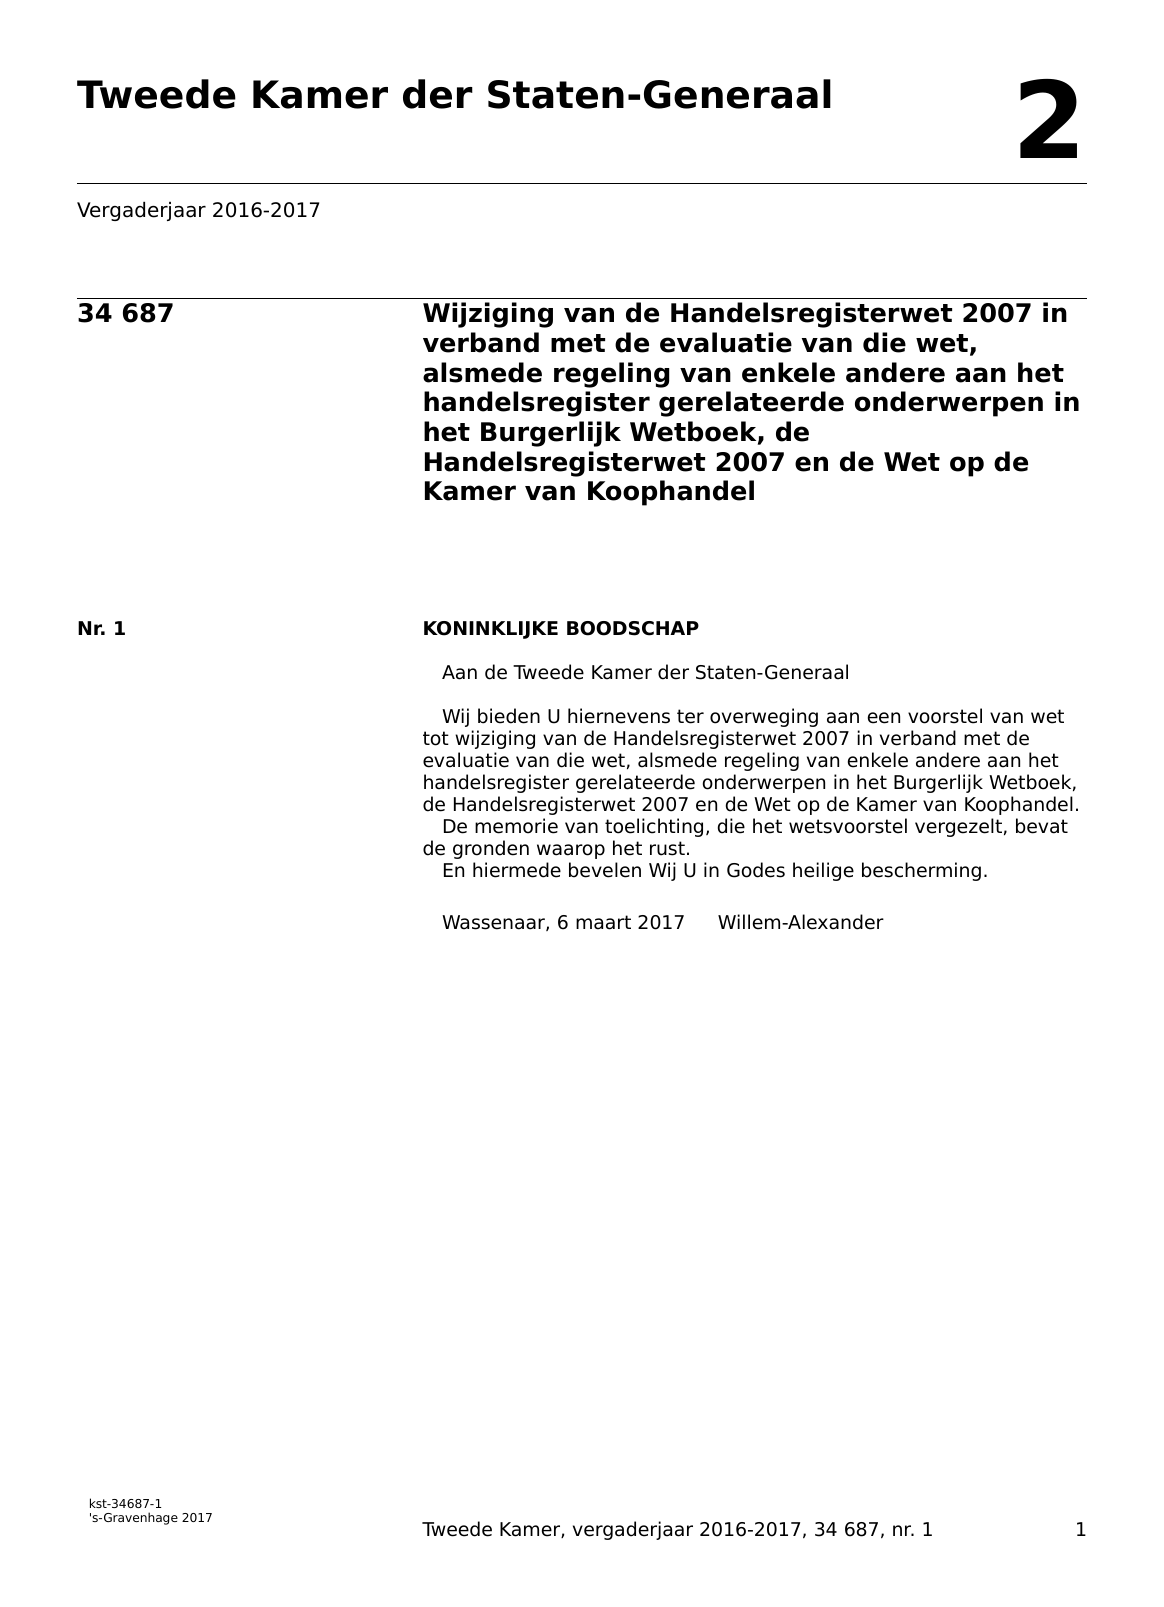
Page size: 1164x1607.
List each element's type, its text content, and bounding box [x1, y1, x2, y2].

text Wij bieden U hiernevens ter overweging aan een voorstel van wet tot wijziging van de Handelsregisterwet 2007 in verband met de evaluatie van die wet, alsmede regeling van enkele andere aan het handelsregister gerelateerde onderwerpen in het Burgerlijk Wetboek, de Handelsregisterwet 2007 en de Wet op de Kamer van Koophandel. [422, 706, 1087, 816]
text Wassenaar, 6 maart 2017 Willem-Alexander [422, 912, 1087, 934]
text De memorie van toelichting, die het wetsvoorstel vergezelt, bevat de gronden waarop het rust. [422, 816, 1087, 860]
text kst-34687-1 [88, 1497, 323, 1511]
table_header Tweede Kamer der Staten-Generaal [77, 59, 886, 183]
text 's-Gravenhage 2017 [88, 1511, 323, 1525]
text En hiermede bevelen Wij U in Godes heilige bescherming. [422, 860, 1087, 882]
text Aan de Tweede Kamer der Staten-Generaal [422, 662, 1087, 684]
table_header 2 [886, 59, 1087, 183]
table_cell Vergaderjaar 2016-2017 [77, 184, 1087, 298]
subtitle Nr. 1 KONINKLIJKE BOODSCHAP [77, 618, 1087, 640]
subtitle 34 687 Wijziging van de Handelsregisterwet 2007 in verband met de evaluatie van die wet, alsmede regeling van enkele andere aan het handelsregister gerelateerde onderwerpen in het Burgerlijk Wetboek, de Handelsregisterwet 2007 en de Wet op de Kamer van Koophandel [77, 299, 1087, 507]
